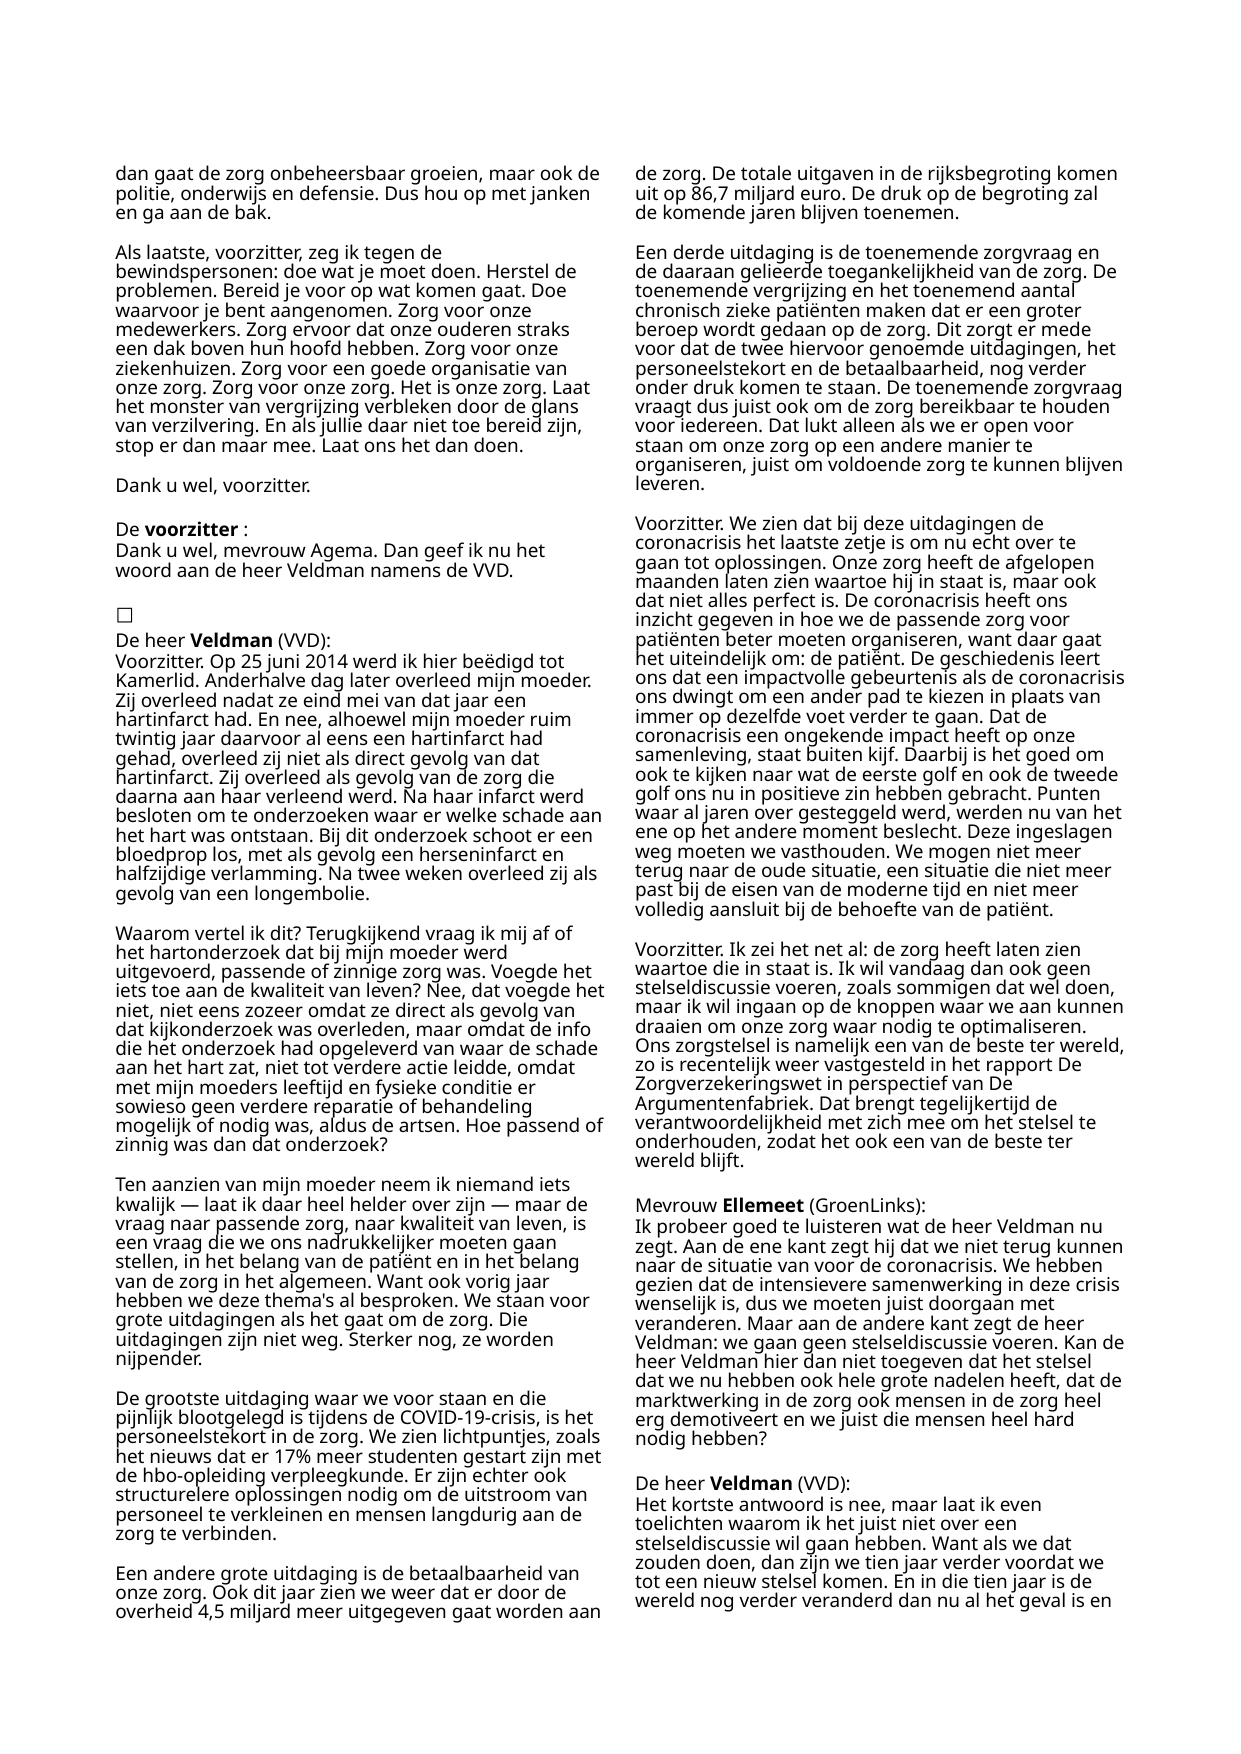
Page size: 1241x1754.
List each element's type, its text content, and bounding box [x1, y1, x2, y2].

text Het kortste antwoord is nee, maar laat ik even toelichten waarom ik het juist niet over een stelseldiscussie wil gaan hebben. Want als we dat zouden doen, dan zijn we tien jaar verder voordat we tot een nieuw stelsel komen. En in die tien jaar is de wereld nog verder veranderd dan nu al het geval is en [635, 1496, 1125, 1612]
text Mevrouw Ellemeet (GroenLinks): [635, 1193, 1125, 1218]
text Voorzitter. Ik zei het net al: de zorg heeft laten zien waartoe die in staat is. Ik wil vandaag dan ook geen stelseldiscussie voeren, zoals sommigen dat wel doen, maar ik wil ingaan op de knoppen waar we aan kunnen draaien om onze zorg waar nodig te optimaliseren. Ons zorgstelsel is namelijk een van de beste ter wereld, zo is recentelijk weer vastgesteld in het rapport De Zorgverzekeringswet in perspectief van De Argumentenfabriek. Dat brengt tegelijkertijd de verantwoordelijkheid met zich mee om het stelsel te onderhouden, zodat het ook een van de beste ter wereld blijft. [635, 941, 1125, 1172]
text Waarom vertel ik dit? Terugkijkend vraag ik mij af of het hartonderzoek dat bij mijn moeder werd uitgevoerd, passende of zinnige zorg was. Voegde het iets toe aan de kwaliteit van leven? Nee, dat voegde het niet, niet eens zozeer omdat ze direct als gevolg van dat kijkonderzoek was overleden, maar omdat de info die het onderzoek had opgeleverd van waar de schade aan het hart zat, niet tot verdere actie leidde, omdat met mijn moeders leeftijd en fysieke conditie er sowieso geen verdere reparatie of behandeling mogelijk of nodig was, aldus de artsen. Hoe passend of zinnig was dan dat onderzoek? [115, 924, 605, 1156]
text De heer Veldman (VVD): [115, 627, 605, 653]
text Dank u wel, mevrouw Agema. Dan geef ik nu het woord aan de heer Veldman namens de VVD. [115, 542, 605, 581]
text De grootste uitdaging waar we voor staan en die pijnlijk blootgelegd is tijdens de COVID-19-crisis, is het personeelstekort in de zorg. We zien lichtpuntjes, zoals het nieuws dat er 17% meer studenten gestart zijn met de hbo-opleiding verpleegkunde. Er zijn echter ook structurelere oplossingen nodig om de uitstroom van personeel te verkleinen en mensen langdurig aan de zorg te verbinden. [115, 1390, 605, 1544]
text Ten aanzien van mijn moeder neem ik niemand iets kwalijk — laat ik daar heel helder over zijn — maar de vraag naar passende zorg, naar kwaliteit van leven, is een vraag die we ons nadrukkelijker moeten gaan stellen, in het belang van de patiënt en in het belang van de zorg in het algemeen. Want ook vorig jaar hebben we deze thema's al besproken. We staan voor grote uitdagingen als het gaat om de zorg. Die uitdagingen zijn niet weg. Sterker nog, ze worden nijpender. [115, 1176, 605, 1369]
text Een derde uitdaging is de toenemende zorgvraag en de daaraan gelieerde toegankelijkheid van de zorg. De toenemende vergrijzing en het toenemend aantal chronisch zieke patiënten maken dat er een groter beroep wordt gedaan op de zorg. Dit zorgt er mede voor dat de twee hiervoor genoemde uitdagingen, het personeelstekort en de betaalbaarheid, nog verder onder druk komen te staan. De toenemende zorgvraag vraagt dus juist ook om de zorg bereikbaar te houden voor iedereen. Dat lukt alleen als we er open voor staan om onze zorg op een andere manier te organiseren, juist om voldoende zorg te kunnen blijven leveren. [635, 244, 1125, 494]
text Een andere grote uitdaging is de betaalbaarheid van onze zorg. Ook dit jaar zien we weer dat er door de overheid 4,5 miljard meer uitgegeven gaat worden aan [115, 1565, 605, 1623]
text de zorg. De totale uitgaven in de rijksbegroting komen uit op 86,7 miljard euro. De druk op de begroting zal de komende jaren blijven toenemen. [635, 165, 1125, 223]
text ⬜ [115, 602, 605, 627]
text Ik probeer goed te luisteren wat de heer Veldman nu zegt. Aan de ene kant zegt hij dat we niet terug kunnen naar de situatie van voor de coronacrisis. We hebben gezien dat de intensievere samenwerking in deze crisis wenselijk is, dus we moeten juist doorgaan met veranderen. Maar aan de andere kant zegt de heer Veldman: we gaan geen stelseldiscussie voeren. Kan de heer Veldman hier dan niet toegeven dat het stelsel dat we nu hebben ook hele grote nadelen heeft, dat de marktwerking in de zorg ook mensen in de zorg heel erg demotiveert en we juist die mensen heel hard nodig hebben? [635, 1218, 1125, 1449]
text Voorzitter. We zien dat bij deze uitdagingen de coronacrisis het laatste zetje is om nu echt over te gaan tot oplossingen. Onze zorg heeft de afgelopen maanden laten zien waartoe hij in staat is, maar ook dat niet alles perfect is. De coronacrisis heeft ons inzicht gegeven in hoe we de passende zorg voor patiënten beter moeten organiseren, want daar gaat het uiteindelijk om: de patiënt. De geschiedenis leert ons dat een impactvolle gebeurtenis als de coronacrisis ons dwingt om een ander pad te kiezen in plaats van immer op dezelfde voet verder te gaan. Dat de coronacrisis een ongekende impact heeft op onze samenleving, staat buiten kijf. Daarbij is het goed om ook te kijken naar wat de eerste golf en ook de tweede golf ons nu in positieve zin hebben gebracht. Punten waar al jaren over gesteggeld werd, werden nu van het ene op het andere moment beslecht. Deze ingeslagen weg moeten we vasthouden. We mogen niet meer terug naar de oude situatie, een situatie die niet meer past bij de eisen van de moderne tijd en niet meer volledig aansluit bij de behoefte van de patiënt. [635, 515, 1125, 920]
text Voorzitter. Op 25 juni 2014 werd ik hier beëdigd tot Kamerlid. Anderhalve dag later overleed mijn moeder. Zij overleed nadat ze eind mei van dat jaar een hartinfarct had. En nee, alhoewel mijn moeder ruim twintig jaar daarvoor al eens een hartinfarct had gehad, overleed zij niet als direct gevolg van dat hartinfarct. Zij overleed als gevolg van de zorg die daarna aan haar verleend werd. Na haar infarct werd besloten om te onderzoeken waar er welke schade aan het hart was ontstaan. Bij dit onderzoek schoot er een bloedprop los, met als gevolg een herseninfarct en halfzijdige verlamming. Na twee weken overleed zij als gevolg van een longembolie. [115, 653, 605, 904]
text Dank u wel, voorzitter. [115, 477, 605, 496]
text Als laatste, voorzitter, zeg ik tegen de bewindspersonen: doe wat je moet doen. Herstel de problemen. Bereid je voor op wat komen gaat. Doe waarvoor je bent aangenomen. Zorg voor onze medewerkers. Zorg ervoor dat onze ouderen straks een dak boven hun hoofd hebben. Zorg voor onze ziekenhuizen. Zorg voor een goede organisatie van onze zorg. Zorg voor onze zorg. Het is onze zorg. Laat het monster van vergrijzing verbleken door de glans van verzilvering. En als jullie daar niet toe bereid zijn, stop er dan maar mee. Laat ons het dan doen. [115, 244, 605, 456]
text De voorzitter : [115, 517, 605, 542]
text dan gaat de zorg onbeheersbaar groeien, maar ook de politie, onderwijs en defensie. Dus hou op met janken en ga aan de bak. [115, 165, 605, 223]
text De heer Veldman (VVD): [635, 1470, 1125, 1496]
